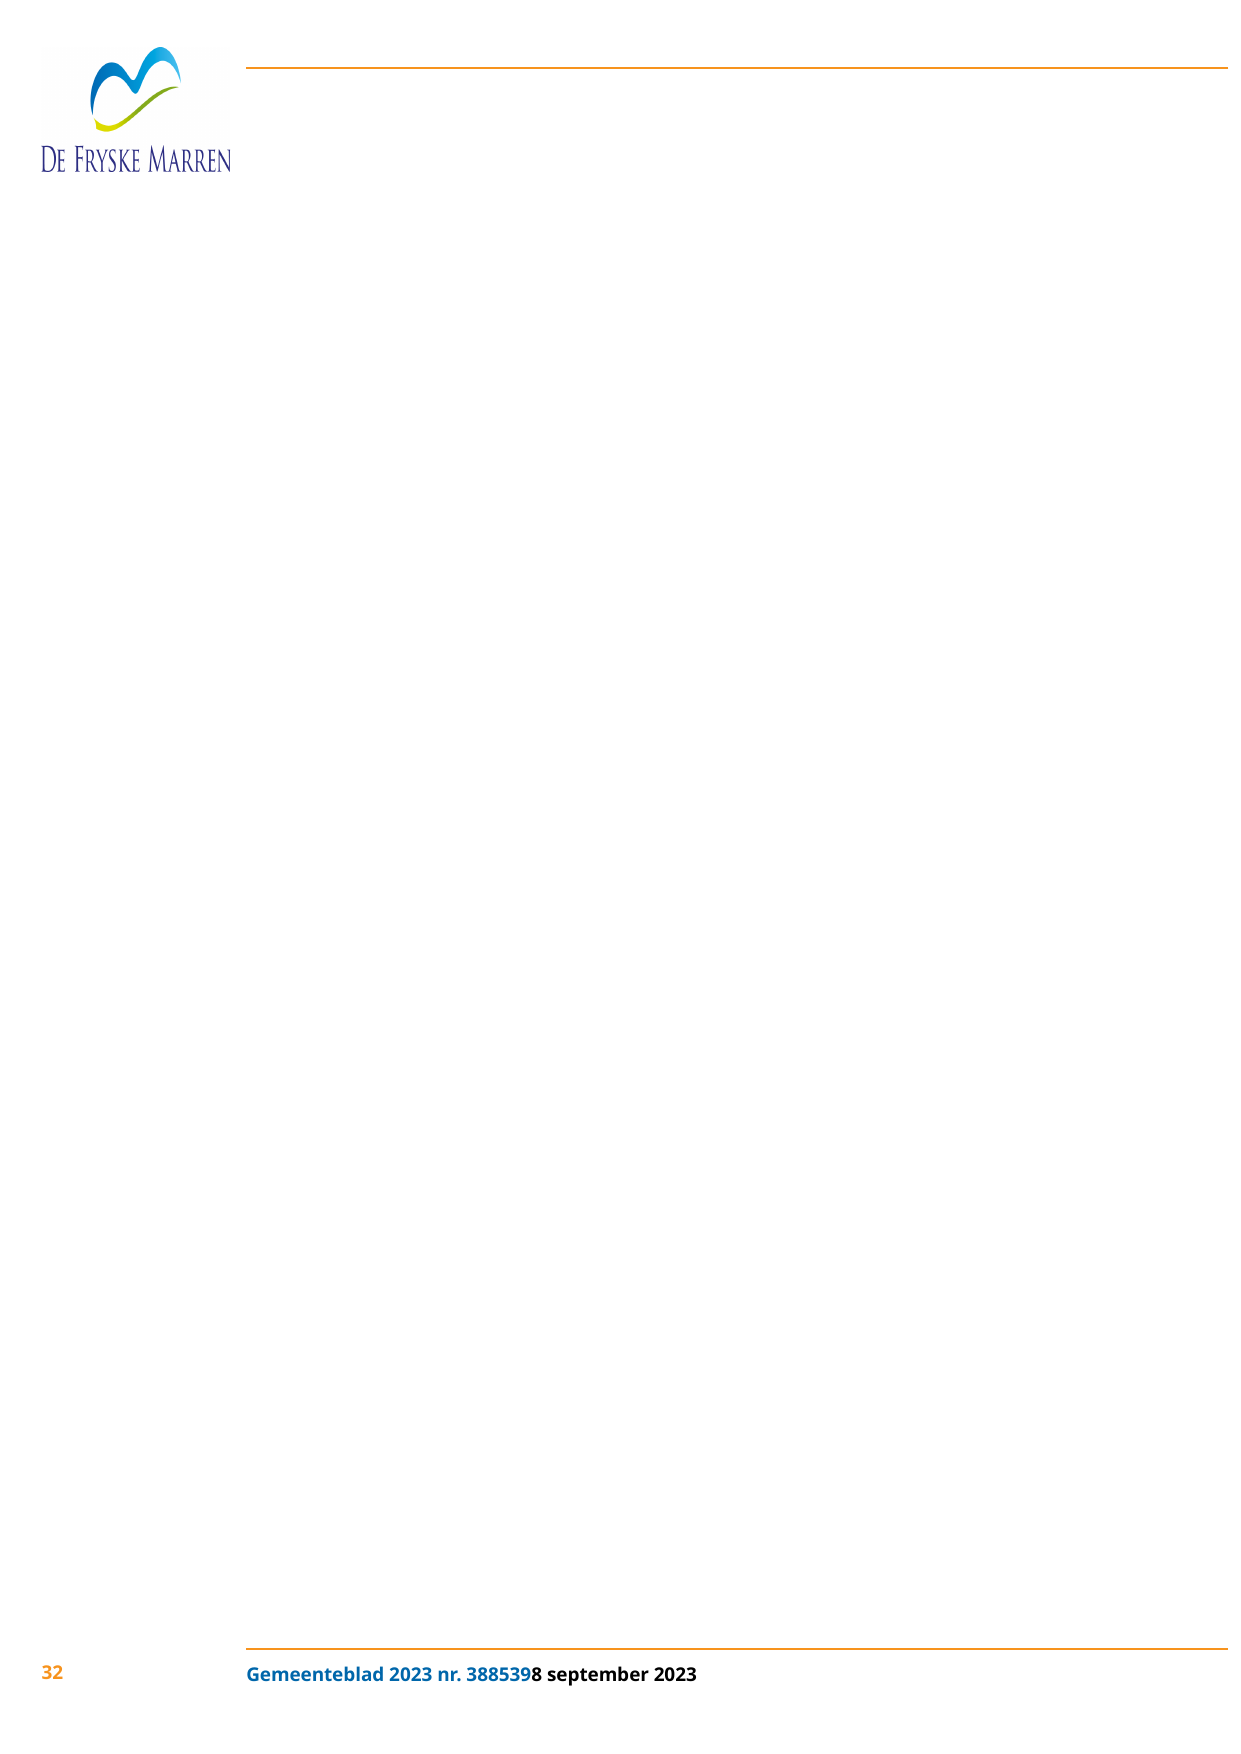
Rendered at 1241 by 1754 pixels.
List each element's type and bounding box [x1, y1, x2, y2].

picture [41, 47, 231, 172]
